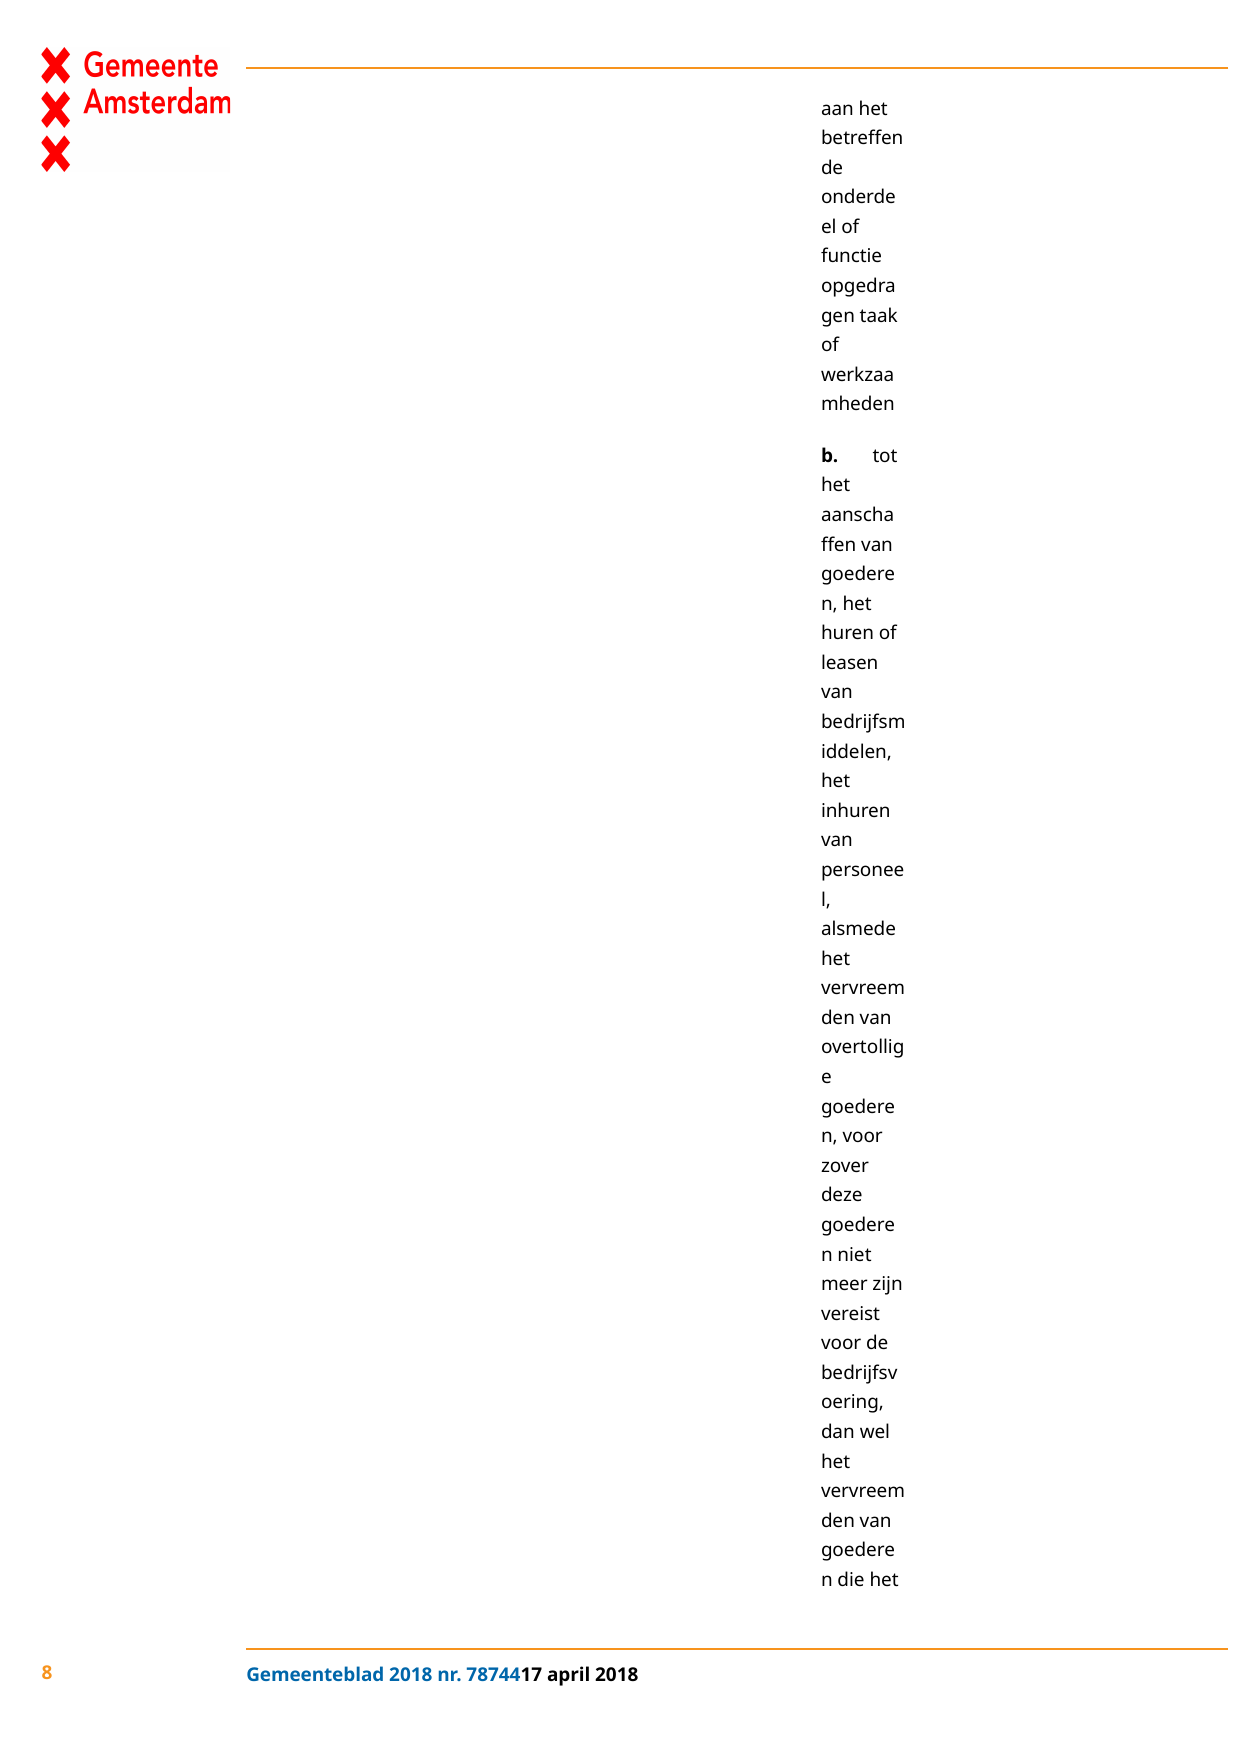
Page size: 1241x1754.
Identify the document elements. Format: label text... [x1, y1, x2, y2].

table_cell [657, 95, 739, 416]
table_cell [248, 416, 330, 442]
table_cell [494, 442, 575, 1592]
picture [41, 47, 231, 172]
table_cell [412, 416, 493, 442]
table_cell [330, 442, 412, 1592]
table_cell [906, 95, 988, 416]
table_cell [657, 416, 739, 442]
table_cell [494, 416, 575, 442]
table_cell b. tot het aanschaffen van goederen, het huren of leasen van bedrijfsmiddelen, het inhuren van personeel, alsmede het vervreemden van overtollige goederen, voor zover deze goederen niet meer zijn vereist voor de bedrijfsvoering, dan wel het vervreemden van goederen die het [821, 442, 906, 1592]
table_cell [988, 416, 1070, 442]
table_cell [575, 416, 657, 442]
table_cell [575, 95, 657, 416]
table_cell [739, 95, 821, 416]
table_cell [988, 442, 1070, 1592]
table_cell [412, 442, 493, 1592]
table_cell [739, 442, 821, 1592]
table_cell [988, 95, 1070, 416]
table_cell [821, 416, 906, 442]
table_cell [575, 442, 657, 1592]
table_cell [494, 95, 575, 416]
table_cell [330, 95, 412, 416]
table_cell [248, 95, 330, 416]
table_cell aan het betreffende onderdeel of functie opgedragen taak of werkzaamheden [821, 95, 906, 416]
table_cell [412, 95, 493, 416]
table_cell [248, 442, 330, 1592]
table_cell [657, 442, 739, 1592]
table_cell [739, 416, 821, 442]
table_cell [906, 416, 988, 442]
table_cell [330, 416, 412, 442]
table_cell [906, 442, 988, 1592]
